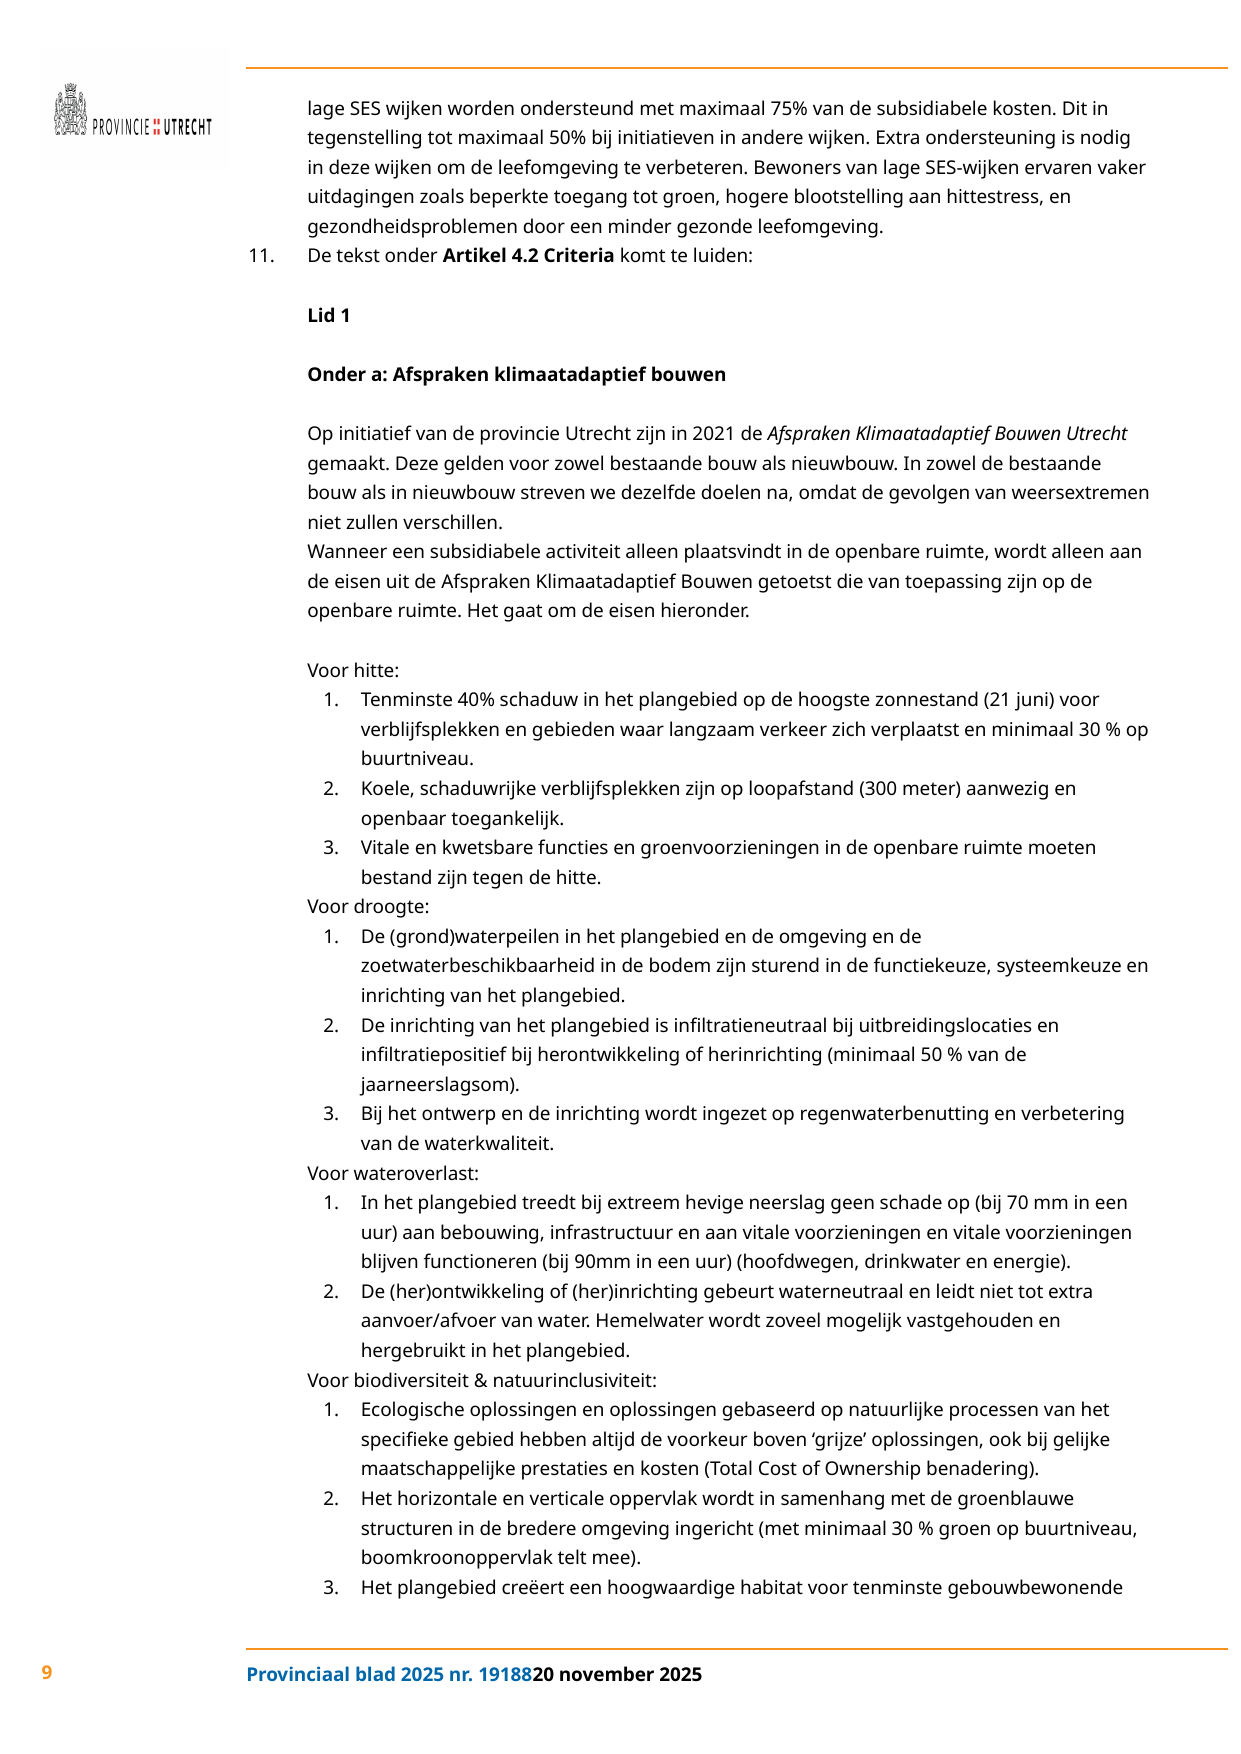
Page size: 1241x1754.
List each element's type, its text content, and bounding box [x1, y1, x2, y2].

list Koele, schaduwrijke verblijfsplekken zijn op loopafstand (300 meter) aanwezig en openbaar toegankelijk. [323, 775, 1152, 831]
list De (grond)waterpeilen in het plangebied en de omgeving en de zoetwaterbeschikbaarheid in de bodem zijn sturend in de functiekeuze, systeemkeuze en inrichting van het plangebied. [323, 923, 1152, 1008]
list De tekst onder Artikel 4.2 Criteria komt te luiden: [248, 243, 1152, 268]
list Ecologische oplossingen en oplossingen gebaseerd op natuurlijke processen van het specifieke gebied hebben altijd de voorkeur boven ‘grijze’ oplossingen, ook bij gelijke maatschappelijke prestaties en kosten (Total Cost of Ownership benadering). [323, 1396, 1152, 1481]
list Voor wateroverlast: [248, 1160, 1152, 1186]
picture [41, 47, 231, 172]
list Het horizontale en verticale oppervlak wordt in samenhang met de groenblauwe structuren in de bredere omgeving ingericht (met minimaal 30 % groen op buurtniveau, boomkroonoppervlak telt mee). [323, 1485, 1152, 1570]
list Wanneer een subsidiabele activiteit alleen plaatsvindt in de openbare ruimte, wordt alleen aan de eisen uit de Afspraken Klimaatadaptief Bouwen getoetst die van toepassing zijn op de openbare ruimte. Het gaat om de eisen hieronder. [248, 538, 1152, 623]
list Lid 1 [248, 302, 1152, 328]
list Vitale en kwetsbare functies en groenvoorzieningen in de openbare ruimte moeten bestand zijn tegen de hitte. [323, 834, 1152, 890]
list Tenminste 40% schaduw in het plangebied op de hoogste zonnestand (21 juni) voor verblijfsplekken en gebieden waar langzaam verkeer zich verplaatst en minimaal 30 % op buurtniveau. [323, 686, 1152, 771]
list De (her)ontwikkeling of (her)inrichting gebeurt waterneutraal en leidt niet tot extra aanvoer/afvoer van water. Hemelwater wordt zoveel mogelijk vastgehouden en hergebruikt in het plangebied. [323, 1278, 1152, 1363]
list Voor droogte: [248, 893, 1152, 919]
list De inrichting van het plangebied is infiltratieneutraal bij uitbreidingslocaties en infiltratiepositief bij herontwikkeling of herinrichting (minimaal 50 % van de jaarneerslagsom). [323, 1012, 1152, 1097]
list lage SES wijken worden ondersteund met maximaal 75% van de subsidiabele kosten. Dit in tegenstelling tot maximaal 50% bij initiatieven in andere wijken. Extra ondersteuning is nodig in deze wijken om de leefomgeving te verbeteren. Bewoners van lage SES-wijken ervaren vaker uitdagingen zoals beperkte toegang tot groen, hogere blootstelling aan hittestress, en gezondheidsproblemen door een minder gezonde leefomgeving. [248, 95, 1152, 239]
list Onder a: Afspraken klimaatadaptief bouwen [248, 361, 1152, 387]
list Voor hitte: [248, 657, 1152, 683]
list Voor biodiversiteit & natuurinclusiviteit: [248, 1367, 1152, 1393]
list Op initiatief van de provincie Utrecht zijn in 2021 de Afspraken Klimaatadaptief Bouwen Utrecht gemaakt. Deze gelden voor zowel bestaande bouw als nieuwbouw. In zowel de bestaande bouw als in nieuwbouw streven we dezelfde doelen na, omdat de gevolgen van weersextremen niet zullen verschillen. [248, 420, 1152, 535]
list Het plangebied creëert een hoogwaardige habitat voor tenminste gebouwbewonende [323, 1574, 1152, 1600]
list Bij het ontwerp en de inrichting wordt ingezet op regenwaterbenutting en verbetering van de waterkwaliteit. [323, 1101, 1152, 1156]
list In het plangebied treedt bij extreem hevige neerslag geen schade op (bij 70 mm in een uur) aan bebouwing, infrastructuur en aan vitale voorzieningen en vitale voorzieningen blijven functioneren (bij 90mm in een uur) (hoofdwegen, drinkwater en energie). [323, 1189, 1152, 1274]
